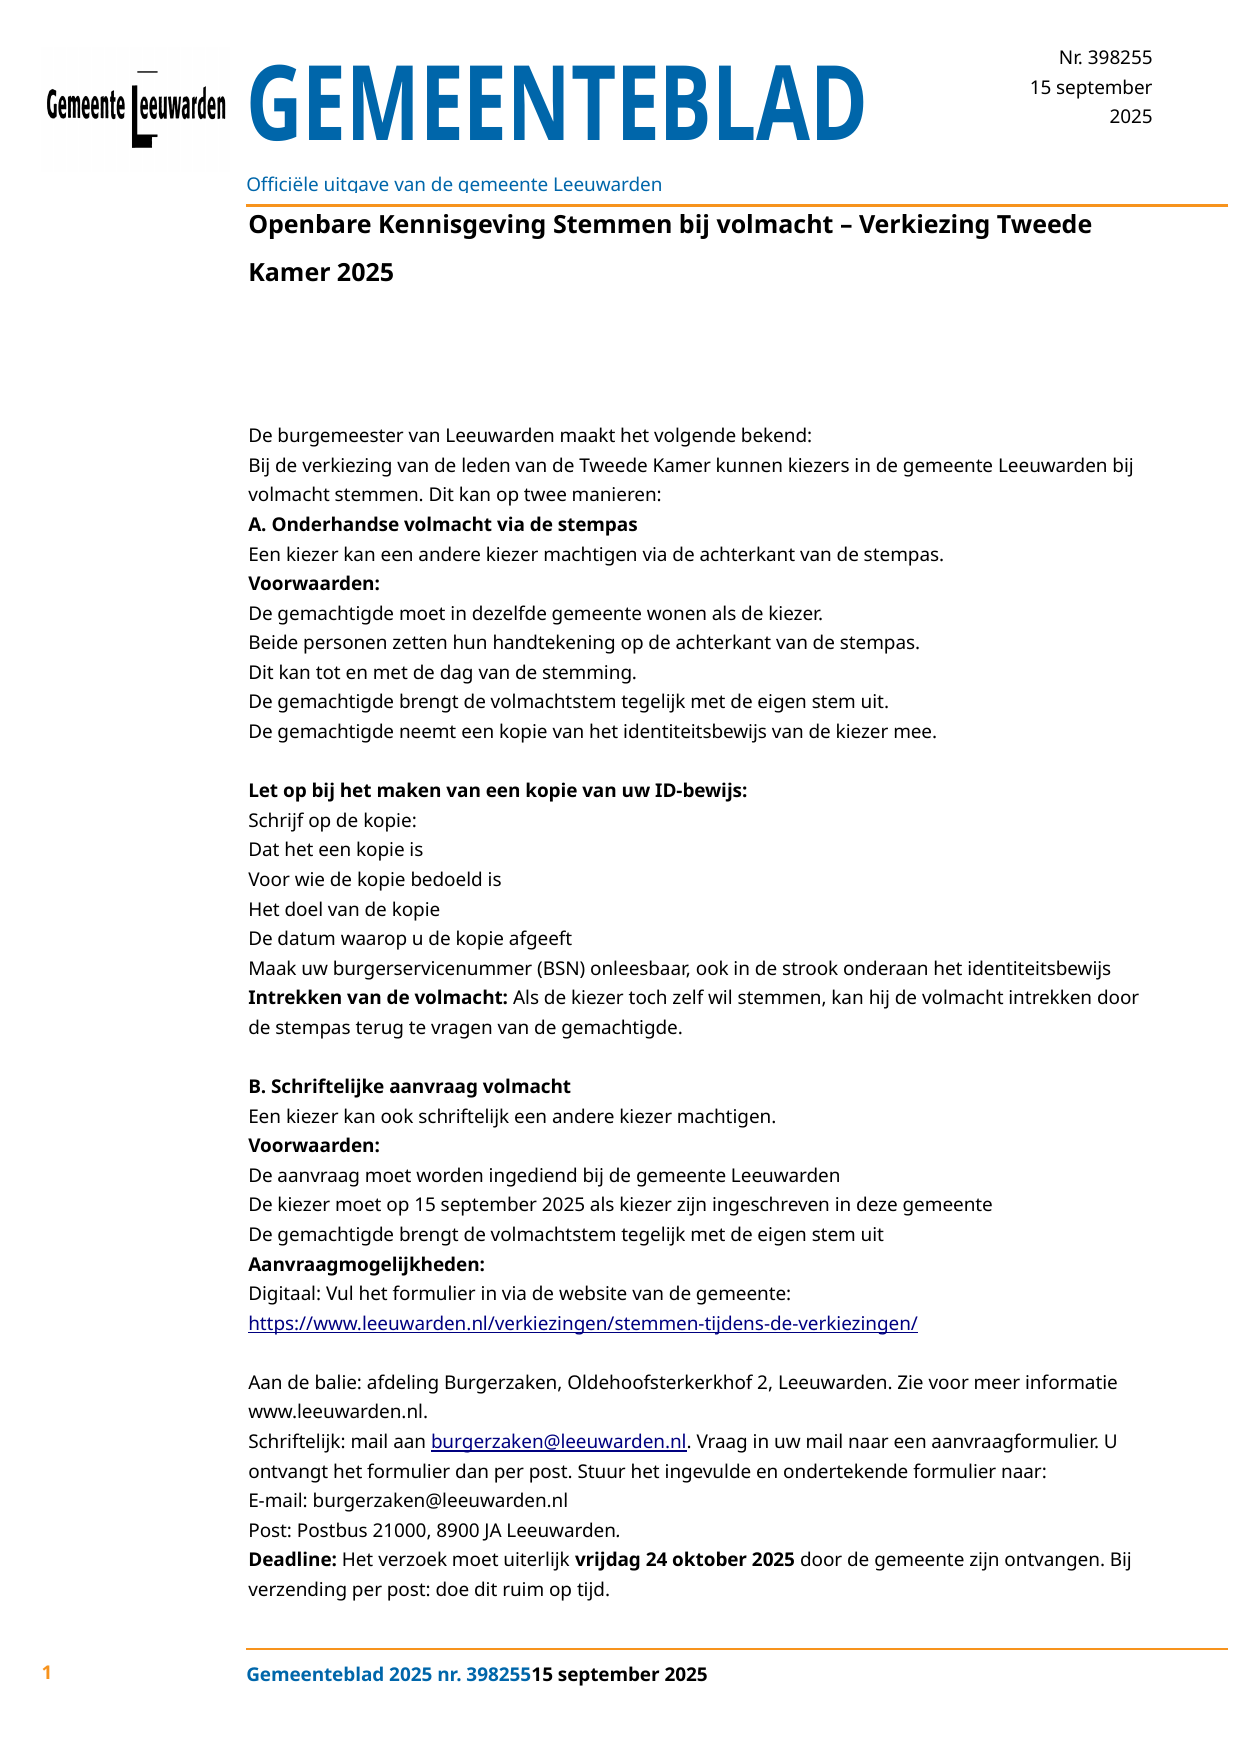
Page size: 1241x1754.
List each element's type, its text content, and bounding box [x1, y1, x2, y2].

text Aanvraagmogelijkheden: [248, 1251, 1152, 1277]
text Intrekken van de volmacht: Als de kiezer toch zelf wil stemmen, kan hij de volmacht intrekken door de stempas terug te vragen van de gemachtigde. [248, 984, 1152, 1040]
text Voor wie de kopie bedoeld is [248, 866, 1152, 892]
text Het doel van de kopie [248, 896, 1152, 922]
picture [41, 47, 231, 172]
text De gemachtigde moet in dezelfde gemeente wonen als de kiezer. [248, 600, 1152, 626]
text Voorwaarden: [248, 570, 1152, 596]
text Een kiezer kan ook schriftelijk een andere kiezer machtigen. [248, 1103, 1152, 1129]
text De burgemeester van Leeuwarden maakt het volgende bekend: [248, 422, 1152, 448]
text Openbare Kennisgeving Stemmen bij volmacht – Verkiezing Tweede Kamer 2025 [248, 207, 1152, 288]
text Bij de verkiezing van de leden van de Tweede Kamer kunnen kiezers in de gemeente Leeuwarden bij volmacht stemmen. Dit kan op twee manieren: [248, 452, 1152, 507]
text Let op bij het maken van een kopie van uw ID-bewijs: [248, 777, 1152, 803]
text A. Onderhandse volmacht via de stempas [248, 511, 1152, 537]
text B. Schriftelijke aanvraag volmacht [248, 1073, 1152, 1099]
text Dat het een kopie is [248, 837, 1152, 862]
text Dit kan tot en met de dag van de stemming. [248, 659, 1152, 685]
text De gemachtigde brengt de volmachtstem tegelijk met de eigen stem uit [248, 1221, 1152, 1247]
text Schrijf op de kopie: [248, 807, 1152, 833]
text Voorwaarden: [248, 1132, 1152, 1158]
text De aanvraag moet worden ingediend bij de gemeente Leeuwarden [248, 1162, 1152, 1188]
text Maak uw burgerservicenummer (BSN) onleesbaar, ook in de strook onderaan het identiteitsbewijs [248, 955, 1152, 981]
text De gemachtigde brengt de volmachtstem tegelijk met de eigen stem uit. [248, 689, 1152, 714]
text Deadline: Het verzoek moet uiterlijk vrijdag 24 oktober 2025 door de gemeente zijn ontvangen. Bij verzending per post: doe dit ruim op tijd. [248, 1547, 1152, 1602]
text Schriftelijk: mail aan burgerzaken@leeuwarden.nl. Vraag in uw mail naar een aanvraagformulier. U ontvangt het formulier dan per post. Stuur het ingevulde en ondertekende formulier naar: [248, 1428, 1152, 1484]
text Aan de balie: afdeling Burgerzaken, Oldehoofsterkerkhof 2, Leeuwarden. Zie voor meer informatie www.leeuwarden.nl. [248, 1369, 1152, 1424]
text Digitaal: Vul het formulier in via de website van de gemeente: https://www.leeuwarden.nl/verkiezingen/stemmen-tijdens-de-verkiezingen/ [248, 1280, 1152, 1336]
text Post: Postbus 21000, 8900 JA Leeuwarden. [248, 1517, 1152, 1543]
text De gemachtigde neemt een kopie van het identiteitsbewijs van de kiezer mee. [248, 718, 1152, 744]
text E-mail: burgerzaken@leeuwarden.nl [248, 1487, 1152, 1513]
text De kiezer moet op 15 september 2025 als kiezer zijn ingeschreven in deze gemeente [248, 1192, 1152, 1217]
text Beide personen zetten hun handtekening op de achterkant van de stempas. [248, 629, 1152, 655]
text Een kiezer kan een andere kiezer machtigen via de achterkant van de stempas. [248, 541, 1152, 567]
text De datum waarop u de kopie afgeeft [248, 925, 1152, 951]
